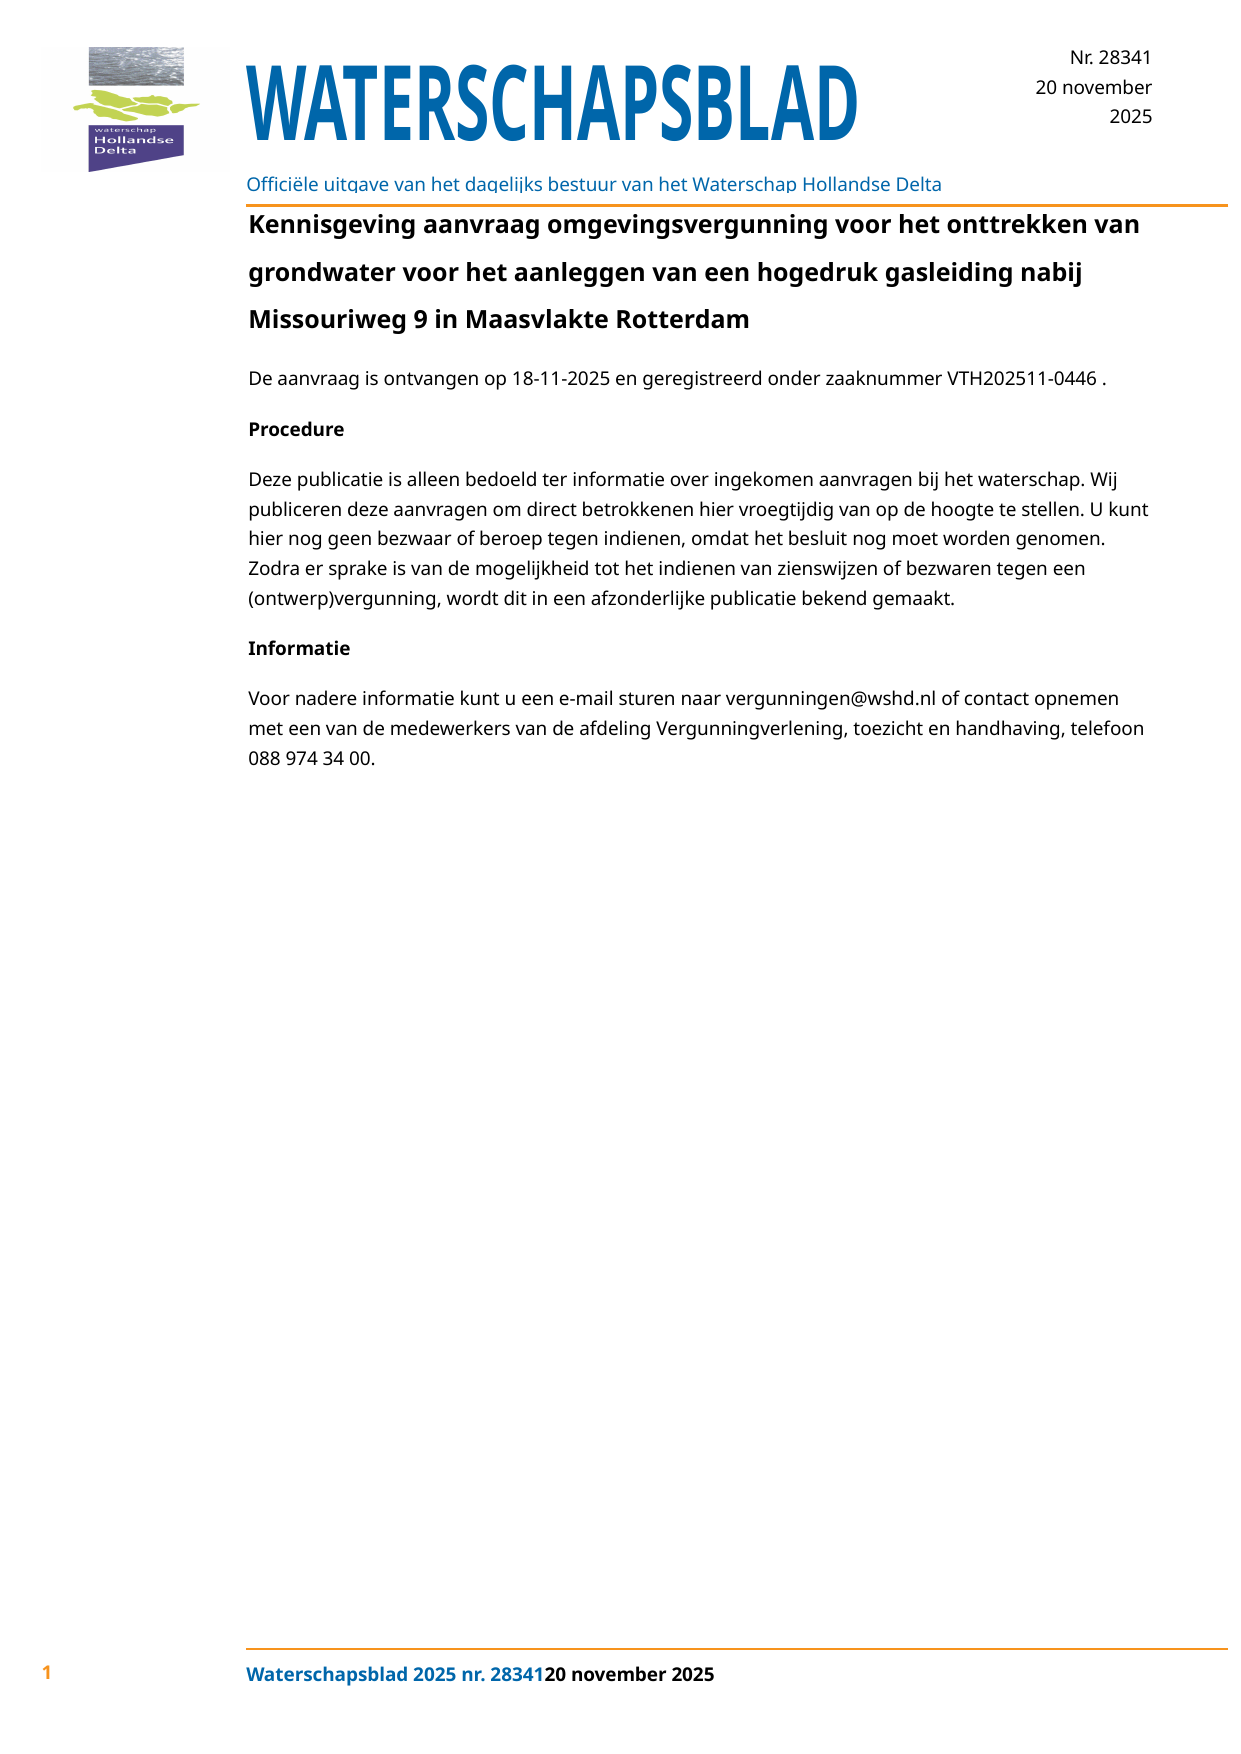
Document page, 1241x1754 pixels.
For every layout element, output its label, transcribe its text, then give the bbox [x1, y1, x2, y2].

text De aanvraag is ontvangen op 18-11-2025 en geregistreerd onder zaaknummer VTH202511-0446 . [248, 366, 1152, 391]
text Procedure [248, 416, 1152, 442]
text Voor nadere informatie kunt u een e-mail sturen naar vergunningen@wshd.nl of contact opnemen met een van de medewerkers van de afdeling Vergunningverlening, toezicht en handhaving, telefoon 088 974 34 00. [248, 686, 1152, 770]
text Informatie [248, 635, 1152, 661]
text Kennisgeving aanvraag omgevingsvergunning voor het onttrekken van grondwater voor het aanleggen van een hogedruk gasleiding nabij Missouriweg 9 in Maasvlakte Rotterdam [248, 207, 1152, 336]
picture [41, 47, 231, 172]
text Deze publicatie is alleen bedoeld ter informatie over ingekomen aanvragen bij het waterschap. Wij publiceren deze aanvragen om direct betrokkenen hier vroegtijdig van op de hoogte te stellen. U kunt hier nog geen bezwaar of beroep tegen indienen, omdat het besluit nog moet worden genomen. Zodra er sprake is van de mogelijkheid tot het indienen van zienswijzen of bezwaren tegen een (ontwerp)vergunning, wordt dit in een afzonderlijke publicatie bekend gemaakt. [248, 466, 1152, 610]
